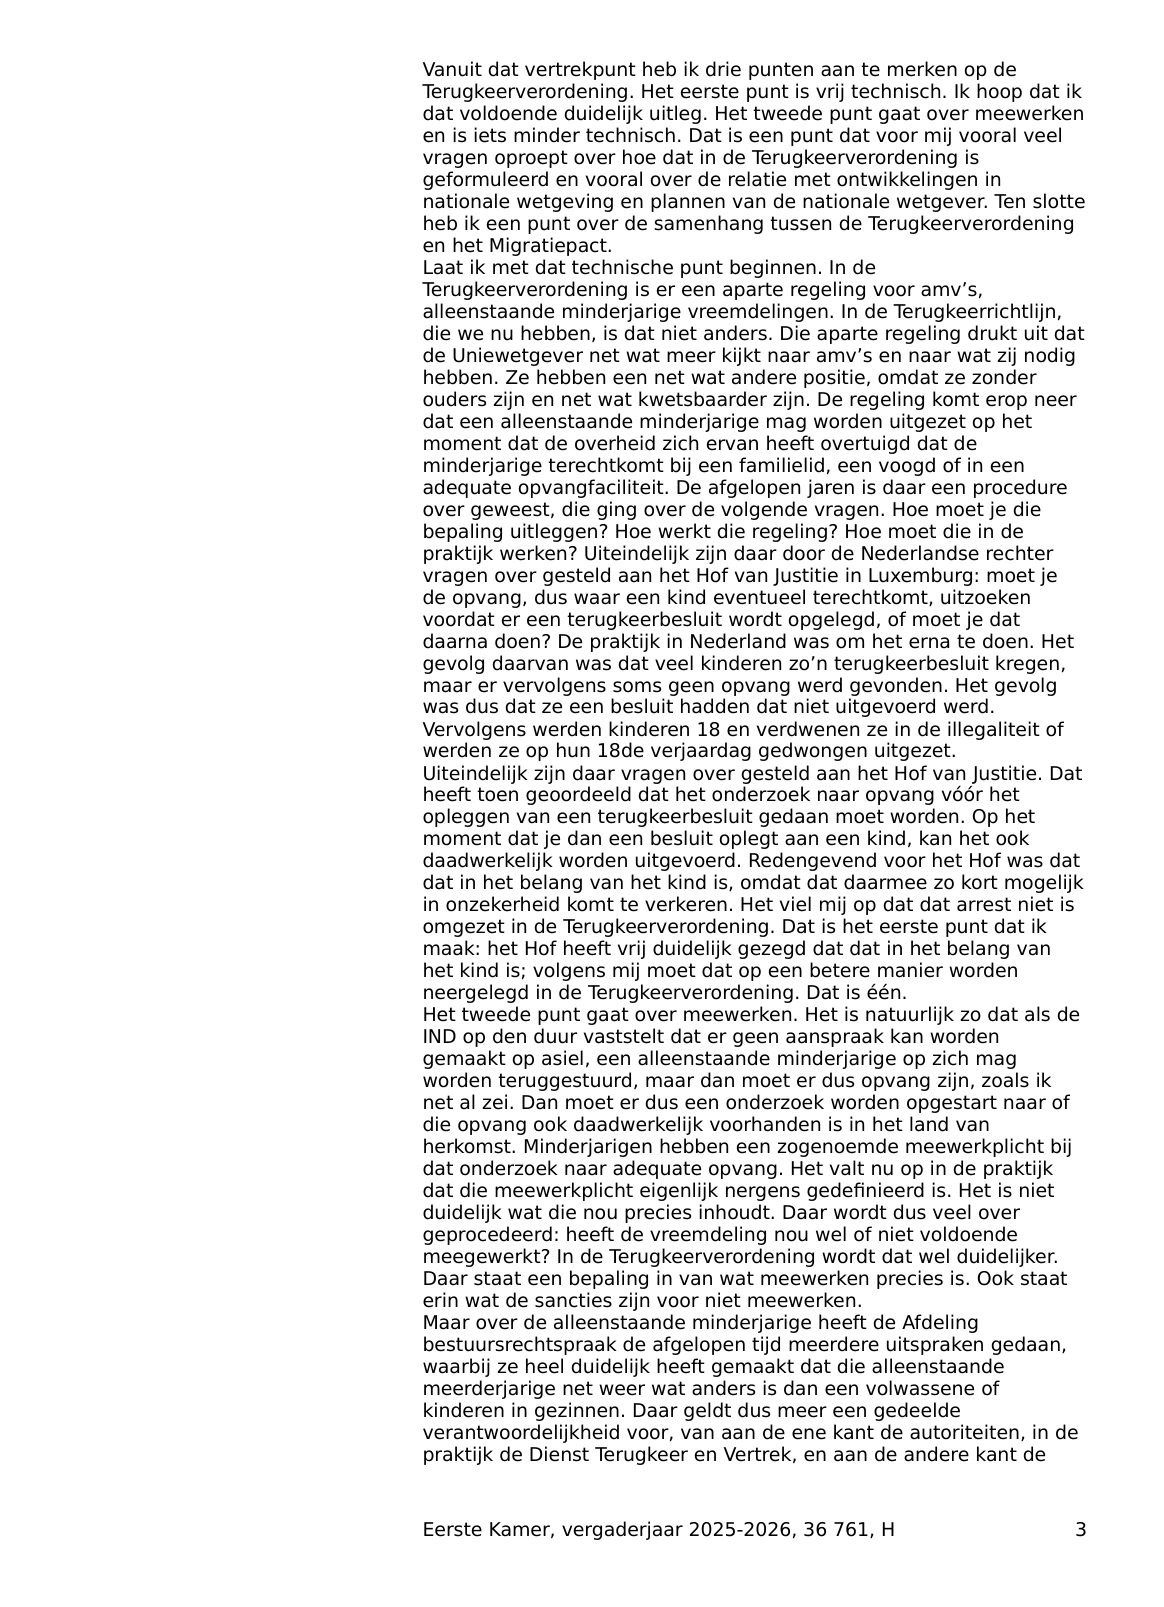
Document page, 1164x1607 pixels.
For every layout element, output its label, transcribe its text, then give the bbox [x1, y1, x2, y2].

text Het tweede punt gaat over meewerken. Het is natuurlijk zo dat als de IND op den duur vaststelt dat er geen aanspraak kan worden gemaakt op asiel, een alleenstaande minderjarige op zich mag worden teruggestuurd, maar dan moet er dus opvang zijn, zoals ik net al zei. Dan moet er dus een onderzoek worden opgestart naar of die opvang ook daadwerkelijk voorhanden is in het land van herkomst. Minderjarigen hebben een zogenoemde meewerkplicht bij dat onderzoek naar adequate opvang. Het valt nu op in de praktijk dat die meewerkplicht eigenlijk nergens gedefinieerd is. Het is niet duidelijk wat die nou precies inhoudt. Daar wordt dus veel over geprocedeerd: heeft de vreemdeling nou wel of niet voldoende meegewerkt? In de Terugkeerverordening wordt dat wel duidelijker. Daar staat een bepaling in van wat meewerken precies is. Ook staat erin wat de sancties zijn voor niet meewerken. [422, 1004, 1087, 1312]
text Laat ik met dat technische punt beginnen. In de Terugkeerverordening is er een aparte regeling voor amv’s, alleenstaande minderjarige vreemdelingen. In de Terugkeerrichtlijn, die we nu hebben, is dat niet anders. Die aparte regeling drukt uit dat de Uniewetgever net wat meer kijkt naar amv’s en naar wat zij nodig hebben. Ze hebben een net wat andere positie, omdat ze zonder ouders zijn en net wat kwetsbaarder zijn. De regeling komt erop neer dat een alleenstaande minderjarige mag worden uitgezet op het moment dat de overheid zich ervan heeft overtuigd dat de minderjarige terechtkomt bij een familielid, een voogd of in een adequate opvangfaciliteit. De afgelopen jaren is daar een procedure over geweest, die ging over de volgende vragen. Hoe moet je die bepaling uitleggen? Hoe werkt die regeling? Hoe moet die in de praktijk werken? Uiteindelijk zijn daar door de Nederlandse rechter vragen over gesteld aan het Hof van Justitie in Luxemburg: moet je de opvang, dus waar een kind eventueel terechtkomt, uitzoeken voordat er een terugkeerbesluit wordt opgelegd, of moet je dat daarna doen? De praktijk in Nederland was om het erna te doen. Het gevolg daarvan was dat veel kinderen zo’n terugkeerbesluit kregen, maar er vervolgens soms geen opvang werd gevonden. Het gevolg was dus dat ze een besluit hadden dat niet uitgevoerd werd. Vervolgens werden kinderen 18 en verdwenen ze in de illegaliteit of werden ze op hun 18de verjaardag gedwongen uitgezet. [422, 257, 1087, 762]
text Vanuit dat vertrekpunt heb ik drie punten aan te merken op de Terugkeerverordening. Het eerste punt is vrij technisch. Ik hoop dat ik dat voldoende duidelijk uitleg. Het tweede punt gaat over meewerken en is iets minder technisch. Dat is een punt dat voor mij vooral veel vragen oproept over hoe dat in de Terugkeerverordening is geformuleerd en vooral over de relatie met ontwikkelingen in nationale wetgeving en plannen van de nationale wetgever. Ten slotte heb ik een punt over de samenhang tussen de Terugkeerverordening en het Migratiepact. [422, 59, 1087, 257]
text Maar over de alleenstaande minderjarige heeft de Afdeling bestuursrechtspraak de afgelopen tijd meerdere uitspraken gedaan, waarbij ze heel duidelijk heeft gemaakt dat die alleenstaande meerderjarige net weer wat anders is dan een volwassene of kinderen in gezinnen. Daar geldt dus meer een gedeelde verantwoordelijkheid voor, van aan de ene kant de autoriteiten, in de praktijk de Dienst Terugkeer en Vertrek, en aan de andere kant de [422, 1312, 1087, 1466]
text Uiteindelijk zijn daar vragen over gesteld aan het Hof van Justitie. Dat heeft toen geoordeeld dat het onderzoek naar opvang vóór het opleggen van een terugkeerbesluit gedaan moet worden. Op het moment dat je dan een besluit oplegt aan een kind, kan het ook daadwerkelijk worden uitgevoerd. Redengevend voor het Hof was dat dat in het belang van het kind is, omdat dat daarmee zo kort mogelijk in onzekerheid komt te verkeren. Het viel mij op dat dat arrest niet is omgezet in de Terugkeerverordening. Dat is het eerste punt dat ik maak: het Hof heeft vrij duidelijk gezegd dat dat in het belang van het kind is; volgens mij moet dat op een betere manier worden neergelegd in de Terugkeerverordening. Dat is één. [422, 762, 1087, 1004]
